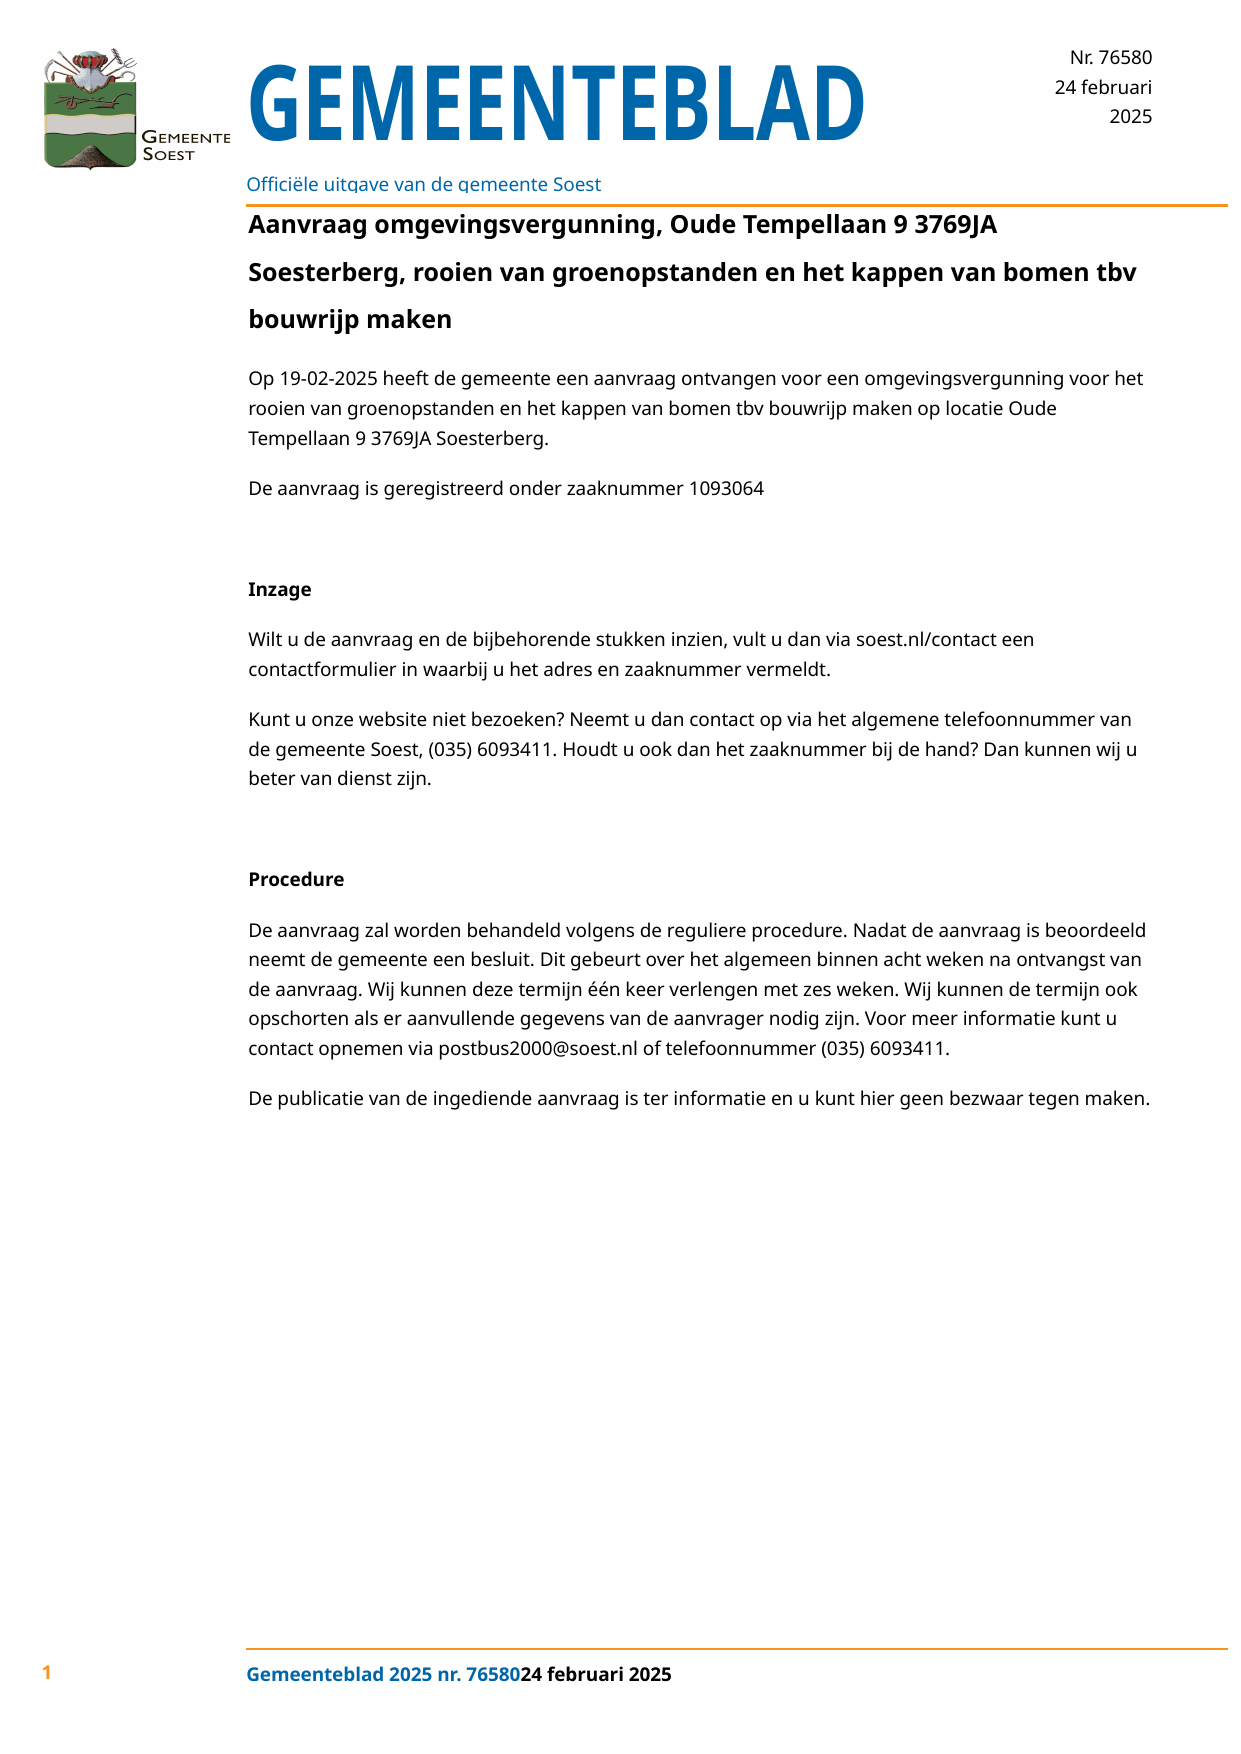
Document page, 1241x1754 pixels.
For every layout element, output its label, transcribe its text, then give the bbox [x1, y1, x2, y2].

text De aanvraag zal worden behandeld volgens de reguliere procedure. Nadat de aanvraag is beoordeeld neemt de gemeente een besluit. Dit gebeurt over het algemeen binnen acht weken na ontvangst van de aanvraag. Wij kunnen deze termijn één keer verlengen met zes weken. Wij kunnen de termijn ook opschorten als er aanvullende gegevens van de aanvrager nodig zijn. Voor meer informatie kunt u contact opnemen via postbus2000@soest.nl of telefoonnummer (035) 6093411. [248, 917, 1152, 1061]
text Procedure [248, 866, 1152, 892]
text Inzage [248, 576, 1152, 602]
picture [41, 47, 231, 172]
text Op 19-02-2025 heeft de gemeente een aanvraag ontvangen voor een omgevingsvergunning voor het rooien van groenopstanden en het kappen van bomen tbv bouwrijp maken op locatie Oude Tempellaan 9 3769JA Soesterberg. [248, 366, 1152, 450]
text Aanvraag omgevingsvergunning, Oude Tempellaan 9 3769JA Soesterberg, rooien van groenopstanden en het kappen van bomen tbv bouwrijp maken [248, 207, 1152, 336]
text Kunt u onze website niet bezoeken? Neemt u dan contact op via het algemene telefoonnummer van de gemeente Soest, (035) 6093411. Houdt u ook dan het zaaknummer bij de hand? Dan kunnen wij u beter van dienst zijn. [248, 706, 1152, 791]
text Wilt u de aanvraag en de bijbehorende stukken inzien, vult u dan via soest.nl/contact een contactformulier in waarbij u het adres en zaaknummer vermeldt. [248, 626, 1152, 682]
text De publicatie van de ingediende aanvraag is ter informatie en u kunt hier geen bezwaar tegen maken. [248, 1086, 1152, 1111]
text De aanvraag is geregistreerd onder zaaknummer 1093064 [248, 475, 1152, 501]
